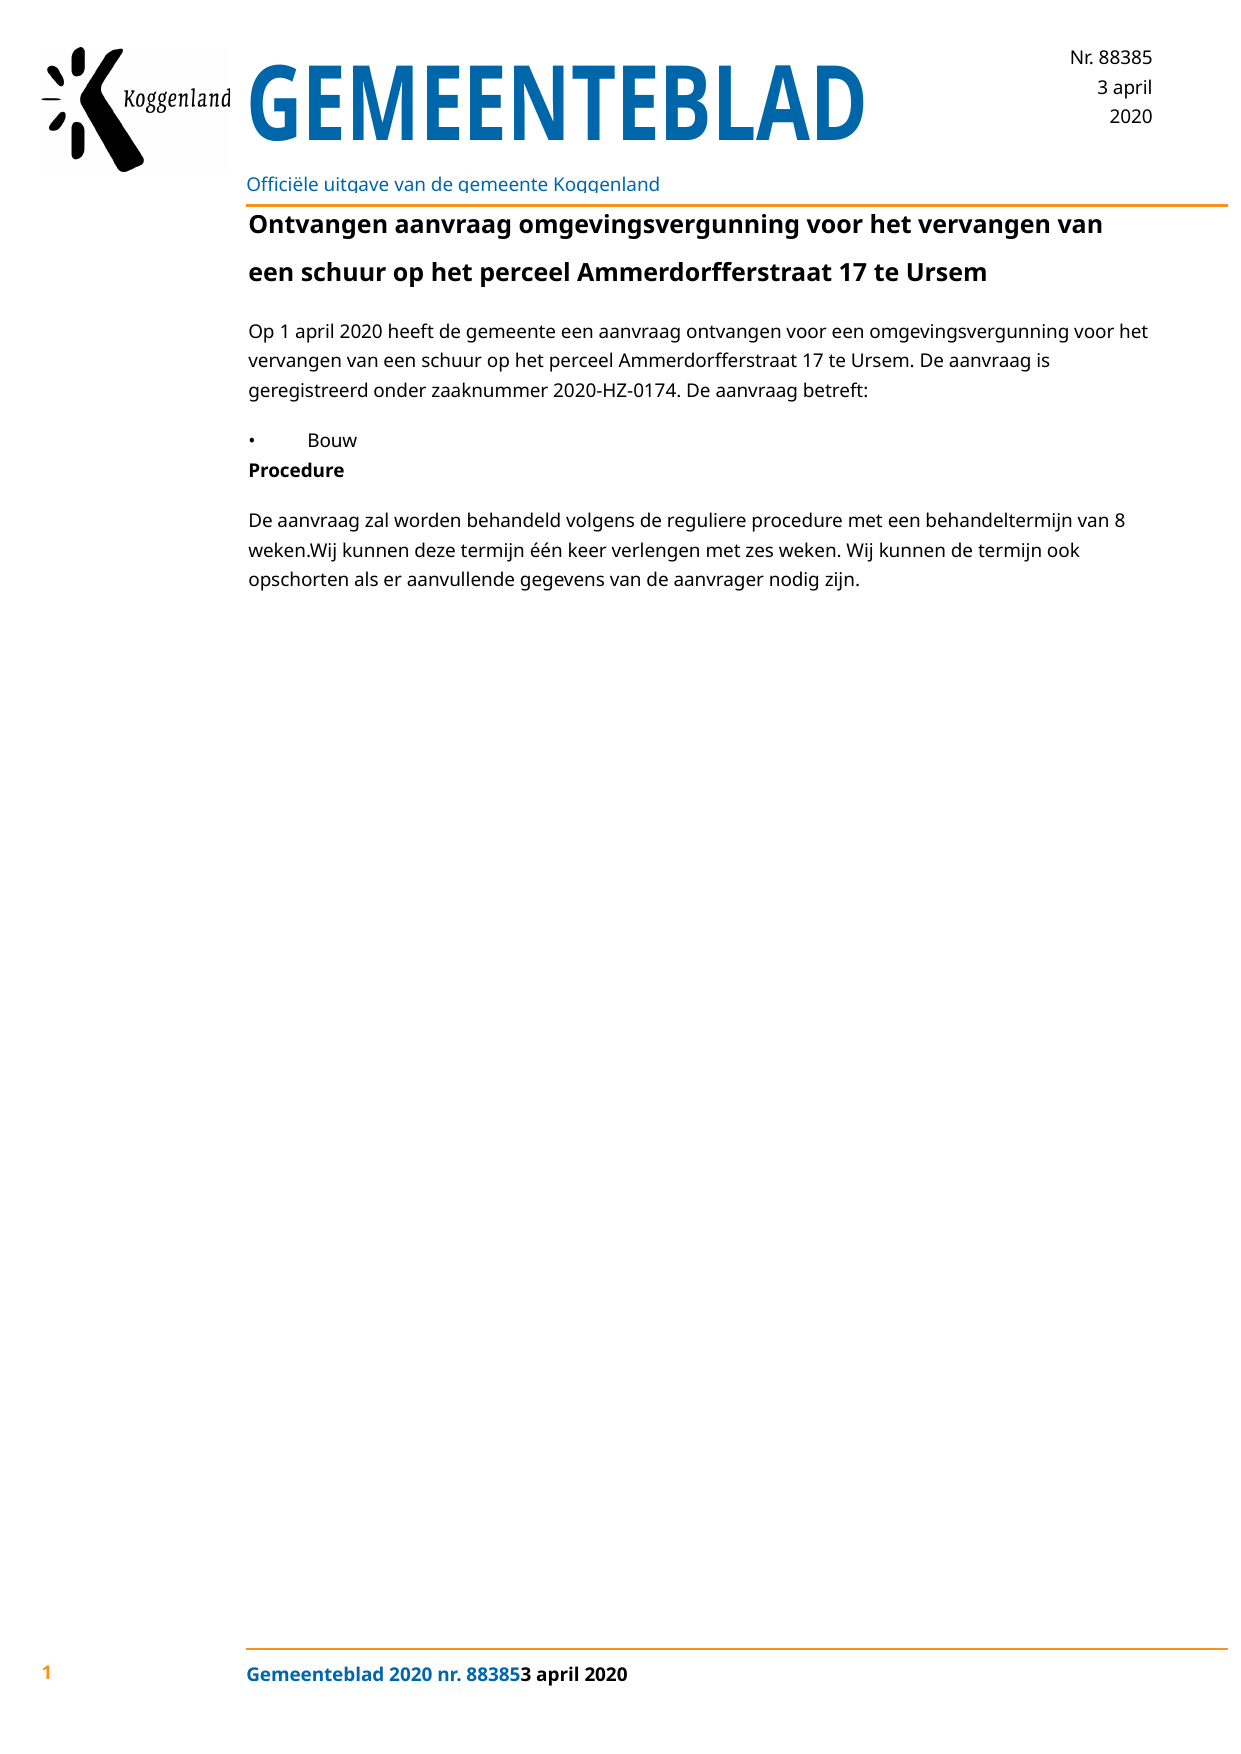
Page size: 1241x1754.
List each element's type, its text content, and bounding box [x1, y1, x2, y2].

list Bouw [248, 427, 1152, 453]
text Op 1 april 2020 heeft de gemeente een aanvraag ontvangen voor een omgevingsvergunning voor het vervangen van een schuur op het perceel Ammerdorfferstraat 17 te Ursem. De aanvraag is geregistreerd onder zaaknummer 2020-HZ-0174. De aanvraag betreft: [248, 318, 1152, 403]
text Ontvangen aanvraag omgevingsvergunning voor het vervangen van een schuur op het perceel Ammerdorfferstraat 17 te Ursem [248, 207, 1152, 288]
text Procedure [248, 457, 1152, 483]
picture [41, 47, 231, 172]
text De aanvraag zal worden behandeld volgens de reguliere procedure met een behandeltermijn van 8 weken.Wij kunnen deze termijn één keer verlengen met zes weken. Wij kunnen de termijn ook opschorten als er aanvullende gegevens van de aanvrager nodig zijn. [248, 507, 1152, 592]
